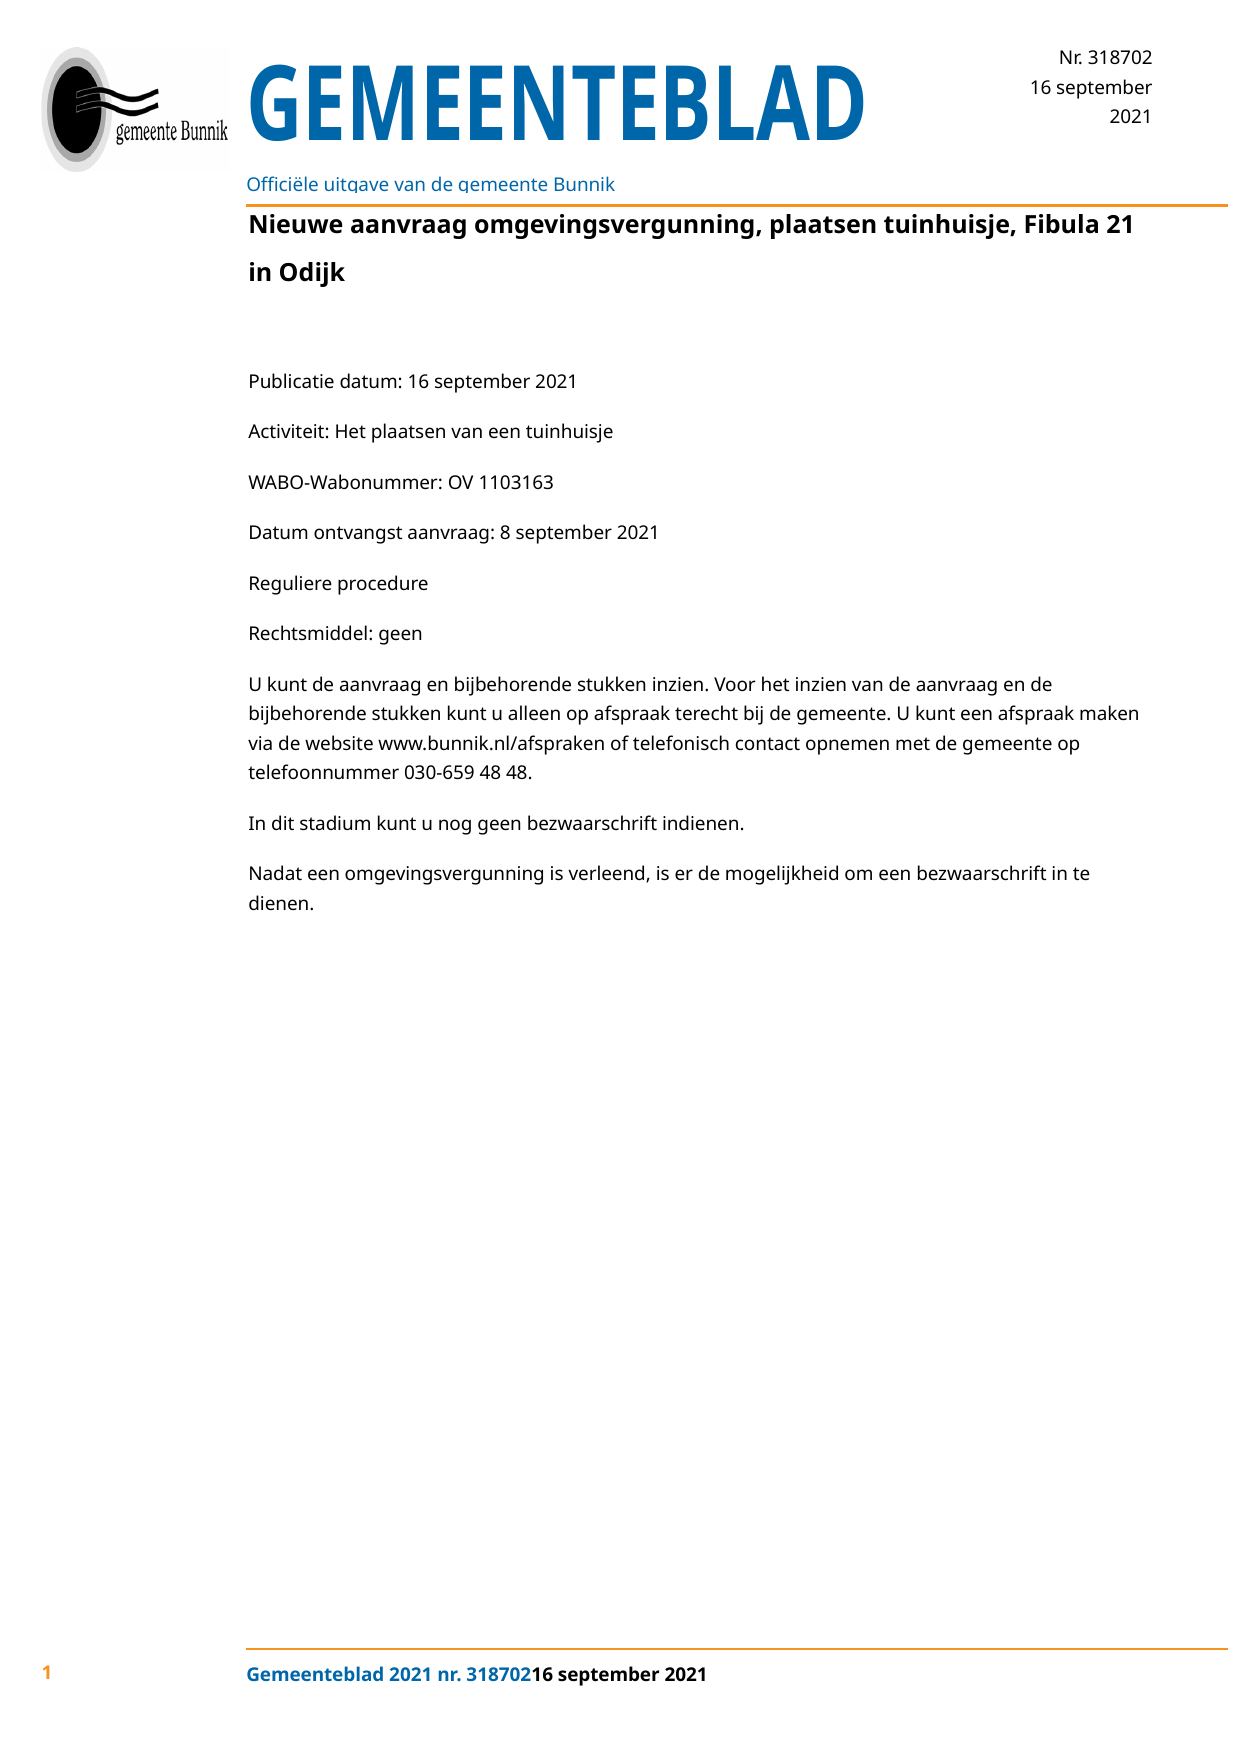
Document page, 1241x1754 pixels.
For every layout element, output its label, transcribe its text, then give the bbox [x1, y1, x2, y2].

picture [41, 47, 231, 172]
text Reguliere procedure [248, 570, 1152, 596]
text Nieuwe aanvraag omgevingsvergunning, plaatsen tuinhuisje, Fibula 21 in Odijk [248, 207, 1152, 288]
text Nadat een omgevingsvergunning is verleend, is er de mogelijkheid om een bezwaarschrift in te dienen. [248, 860, 1152, 916]
text WABO-Wabonummer: OV 1103163 [248, 469, 1152, 495]
text Publicatie datum: 16 september 2021 [248, 368, 1152, 394]
text Datum ontvangst aanvraag: 8 september 2021 [248, 519, 1152, 545]
text In dit stadium kunt u nog geen bezwaarschrift indienen. [248, 810, 1152, 836]
text Activiteit: Het plaatsen van een tuinhuisje [248, 419, 1152, 444]
text Rechtsmiddel: geen [248, 620, 1152, 646]
text U kunt de aanvraag en bijbehorende stukken inzien. Voor het inzien van de aanvraag en de bijbehorende stukken kunt u alleen op afspraak terecht bij de gemeente. U kunt een afspraak maken via de website www.bunnik.nl/afspraken of telefonisch contact opnemen met de gemeente op telefoonnummer 030-659 48 48. [248, 671, 1152, 785]
